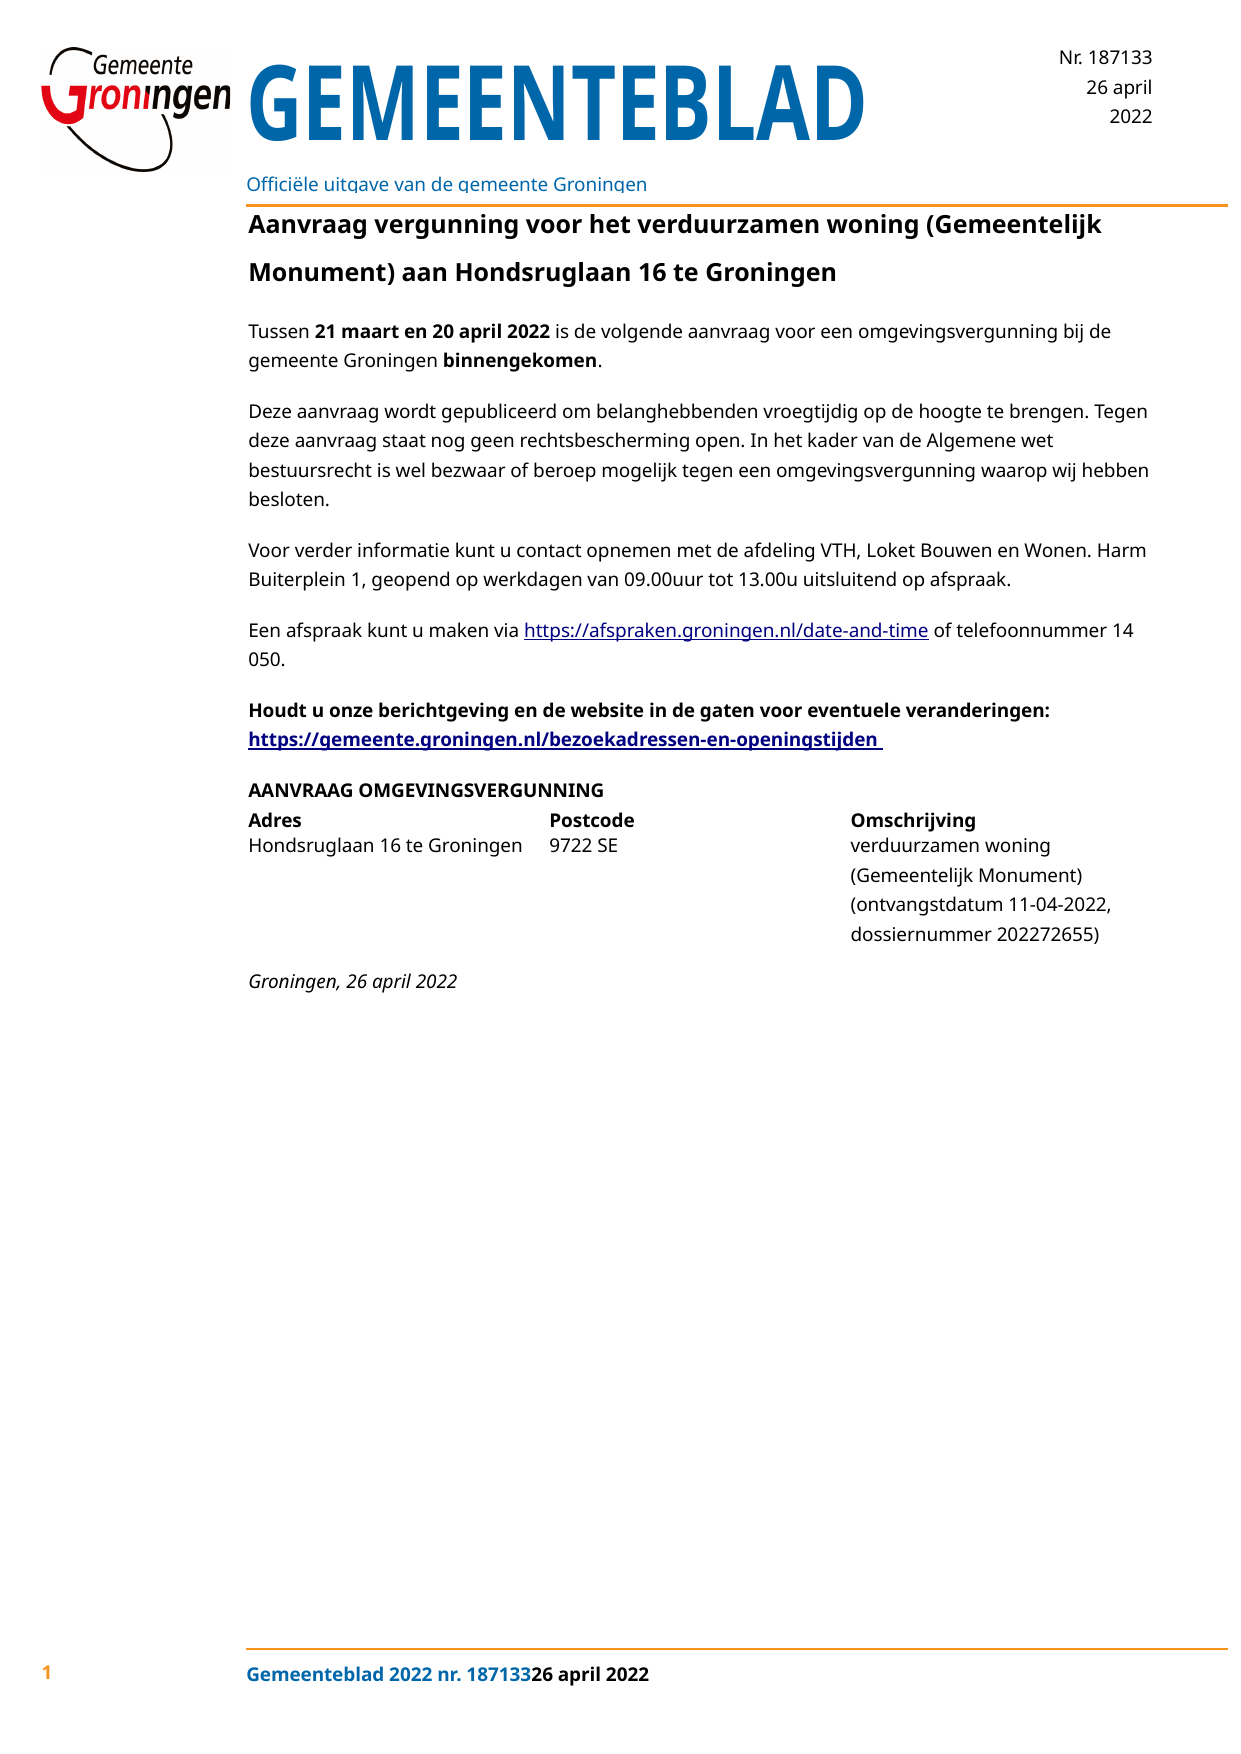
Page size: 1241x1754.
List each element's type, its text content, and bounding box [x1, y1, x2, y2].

table_cell 9722 SE [549, 833, 850, 947]
text Groningen, 26 april 2022 [248, 968, 1152, 994]
picture [41, 47, 231, 172]
text Deze aanvraag wordt gepubliceerd om belanghebbenden vroegtijdig op de hoogte te brengen. Tegen deze aanvraag staat nog geen rechtsbescherming open. In het kader van de Algemene wet bestuursrecht is wel bezwaar of beroep mogelijk tegen een omgevingsvergunning waarop wij hebben besloten. [248, 398, 1152, 512]
text Een afspraak kunt u maken via https://afspraken.groningen.nl/date-and-time of telefoonnummer 14 050. [248, 617, 1152, 672]
table_header Adres [248, 807, 549, 832]
text Aanvraag vergunning voor het verduurzamen woning (Gemeentelijk Monument) aan Hondsruglaan 16 te Groningen [248, 207, 1152, 288]
text Voor verder informatie kunt u contact opnemen met de afdeling VTH, Loket Bouwen en Wonen. Harm Buiterplein 1, geopend op werkdagen van 09.00uur tot 13.00u uitsluitend op afspraak. [248, 537, 1152, 592]
text AANVRAAG OMGEVINGSVERGUNNING [248, 777, 1152, 803]
table_header Postcode [549, 807, 850, 832]
text Tussen 21 maart en 20 april 2022 is de volgende aanvraag voor een omgevingsvergunning bij de gemeente Groningen binnengekomen. [248, 318, 1152, 373]
table_cell Hondsruglaan 16 te Groningen [248, 833, 549, 947]
table_cell verduurzamen woning (Gemeentelijk Monument) (ontvangstdatum 11-04-2022, dossiernummer 202272655) [850, 833, 1152, 947]
table_header Omschrijving [850, 807, 1152, 832]
text Houdt u onze berichtgeving en de website in de gaten voor eventuele veranderingen: https://gemeente.groningen.nl/bezoekadressen-en-openingstijden [248, 697, 1152, 752]
